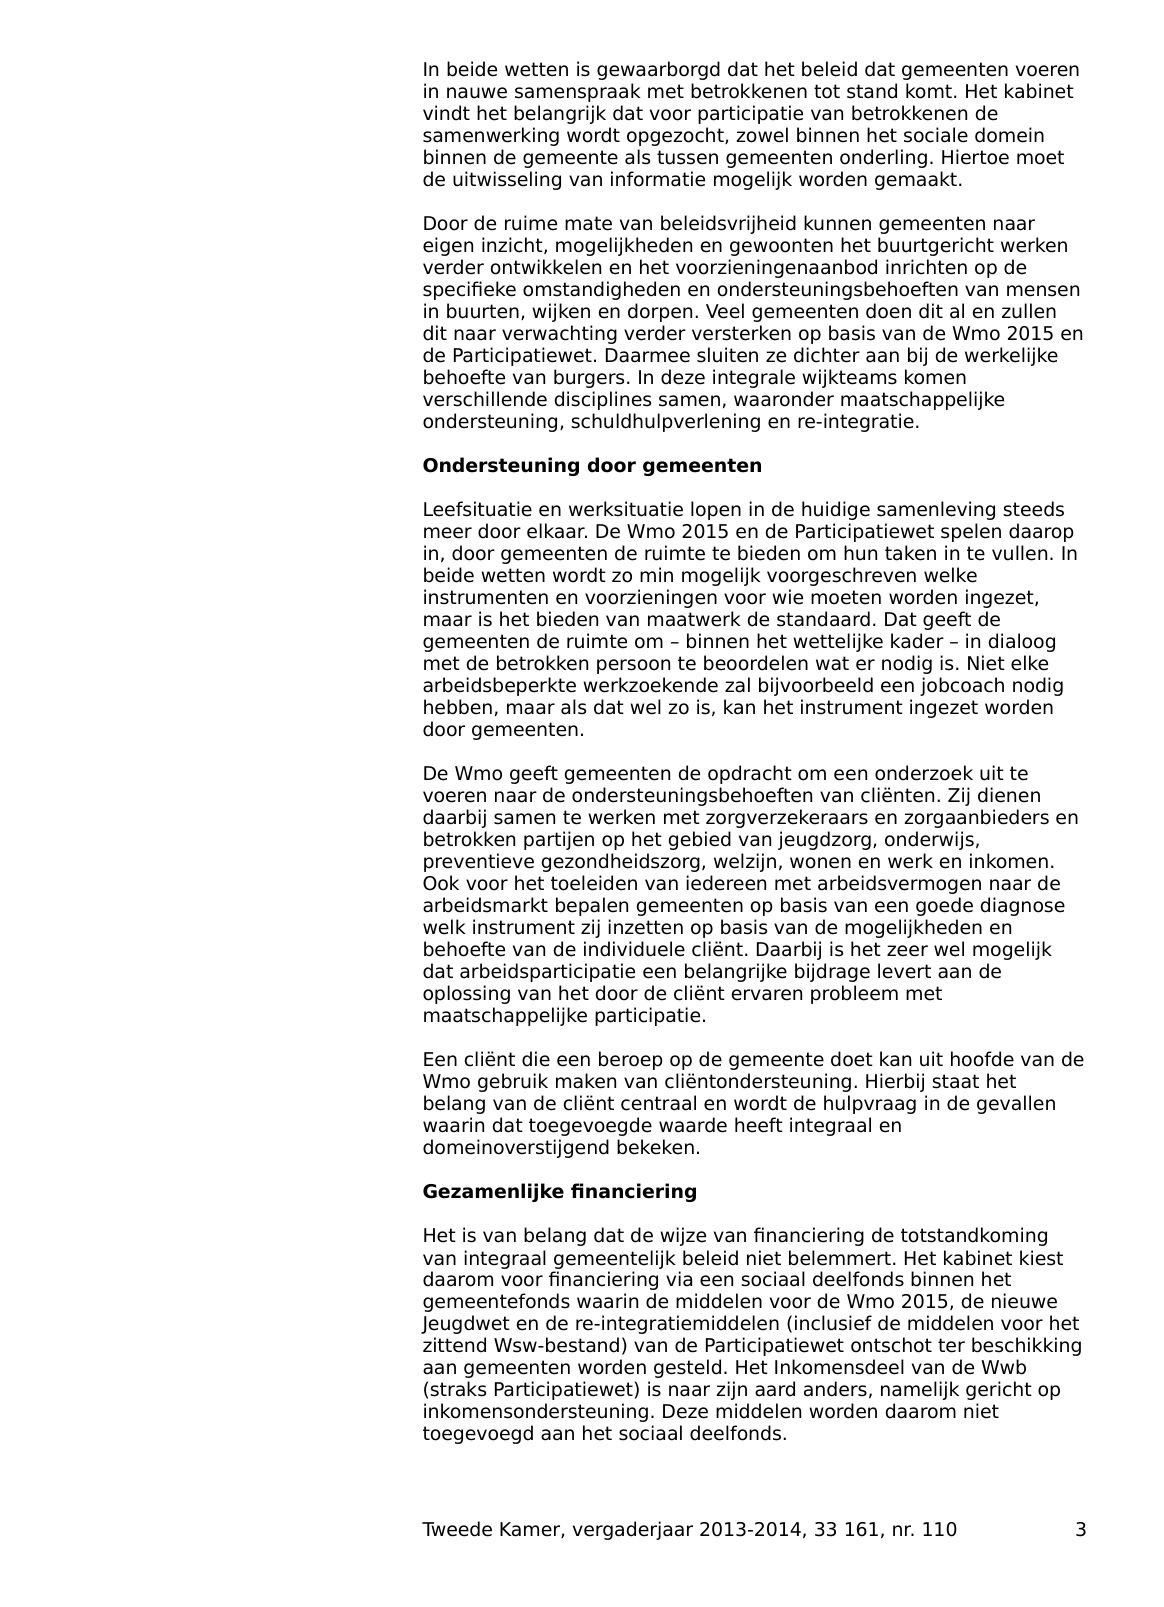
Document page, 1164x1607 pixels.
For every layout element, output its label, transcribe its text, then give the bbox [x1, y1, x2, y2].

text Door de ruime mate van beleidsvrijheid kunnen gemeenten naar eigen inzicht, mogelijkheden en gewoonten het buurtgericht werken verder ontwikkelen en het voorzieningenaanbod inrichten op de specifieke omstandigheden en ondersteuningsbehoeften van mensen in buurten, wijken en dorpen. Veel gemeenten doen dit al en zullen dit naar verwachting verder versterken op basis van de Wmo 2015 en de Participatiewet. Daarmee sluiten ze dichter aan bij de werkelijke behoefte van burgers. In deze integrale wijkteams komen verschillende disciplines samen, waaronder maatschappelijke ondersteuning, schuldhulpverlening en re-integratie. [422, 213, 1087, 433]
text Een cliënt die een beroep op de gemeente doet kan uit hoofde van de Wmo gebruik maken van cliëntondersteuning. Hierbij staat het belang van de cliënt centraal en wordt de hulpvraag in de gevallen waarin dat toegevoegde waarde heeft integraal en domeinoverstijgend bekeken. [422, 1049, 1087, 1159]
subtitle Gezamenlijke financiering [422, 1181, 1087, 1203]
subtitle Ondersteuning door gemeenten [422, 455, 1087, 477]
text De Wmo geeft gemeenten de opdracht om een onderzoek uit te voeren naar de ondersteuningsbehoeften van cliënten. Zij dienen daarbij samen te werken met zorgverzekeraars en zorgaanbieders en betrokken partijen op het gebied van jeugdzorg, onderwijs, preventieve gezondheidszorg, welzijn, wonen en werk en inkomen. Ook voor het toeleiden van iedereen met arbeidsvermogen naar de arbeidsmarkt bepalen gemeenten op basis van een goede diagnose welk instrument zij inzetten op basis van de mogelijkheden en behoefte van de individuele cliënt. Daarbij is het zeer wel mogelijk dat arbeidsparticipatie een belangrijke bijdrage levert aan de oplossing van het door de cliënt ervaren probleem met maatschappelijke participatie. [422, 763, 1087, 1027]
text Leefsituatie en werksituatie lopen in de huidige samenleving steeds meer door elkaar. De Wmo 2015 en de Participatiewet spelen daarop in, door gemeenten de ruimte te bieden om hun taken in te vullen. In beide wetten wordt zo min mogelijk voorgeschreven welke instrumenten en voorzieningen voor wie moeten worden ingezet, maar is het bieden van maatwerk de standaard. Dat geeft de gemeenten de ruimte om – binnen het wettelijke kader – in dialoog met de betrokken persoon te beoordelen wat er nodig is. Niet elke arbeidsbeperkte werkzoekende zal bijvoorbeeld een jobcoach nodig hebben, maar als dat wel zo is, kan het instrument ingezet worden door gemeenten. [422, 499, 1087, 741]
text Het is van belang dat de wijze van financiering de totstandkoming van integraal gemeentelijk beleid niet belemmert. Het kabinet kiest daarom voor financiering via een sociaal deelfonds binnen het gemeentefonds waarin de middelen voor de Wmo 2015, de nieuwe Jeugdwet en de re-integratiemiddelen (inclusief de middelen voor het zittend Wsw-bestand) van de Participatiewet ontschot ter beschikking aan gemeenten worden gesteld. Het Inkomensdeel van de Wwb (straks Participatiewet) is naar zijn aard anders, namelijk gericht op inkomensondersteuning. Deze middelen worden daarom niet toegevoegd aan het sociaal deelfonds. [422, 1225, 1087, 1445]
text In beide wetten is gewaarborgd dat het beleid dat gemeenten voeren in nauwe samenspraak met betrokkenen tot stand komt. Het kabinet vindt het belangrijk dat voor participatie van betrokkenen de samenwerking wordt opgezocht, zowel binnen het sociale domein binnen de gemeente als tussen gemeenten onderling. Hiertoe moet de uitwisseling van informatie mogelijk worden gemaakt. [422, 59, 1087, 191]
